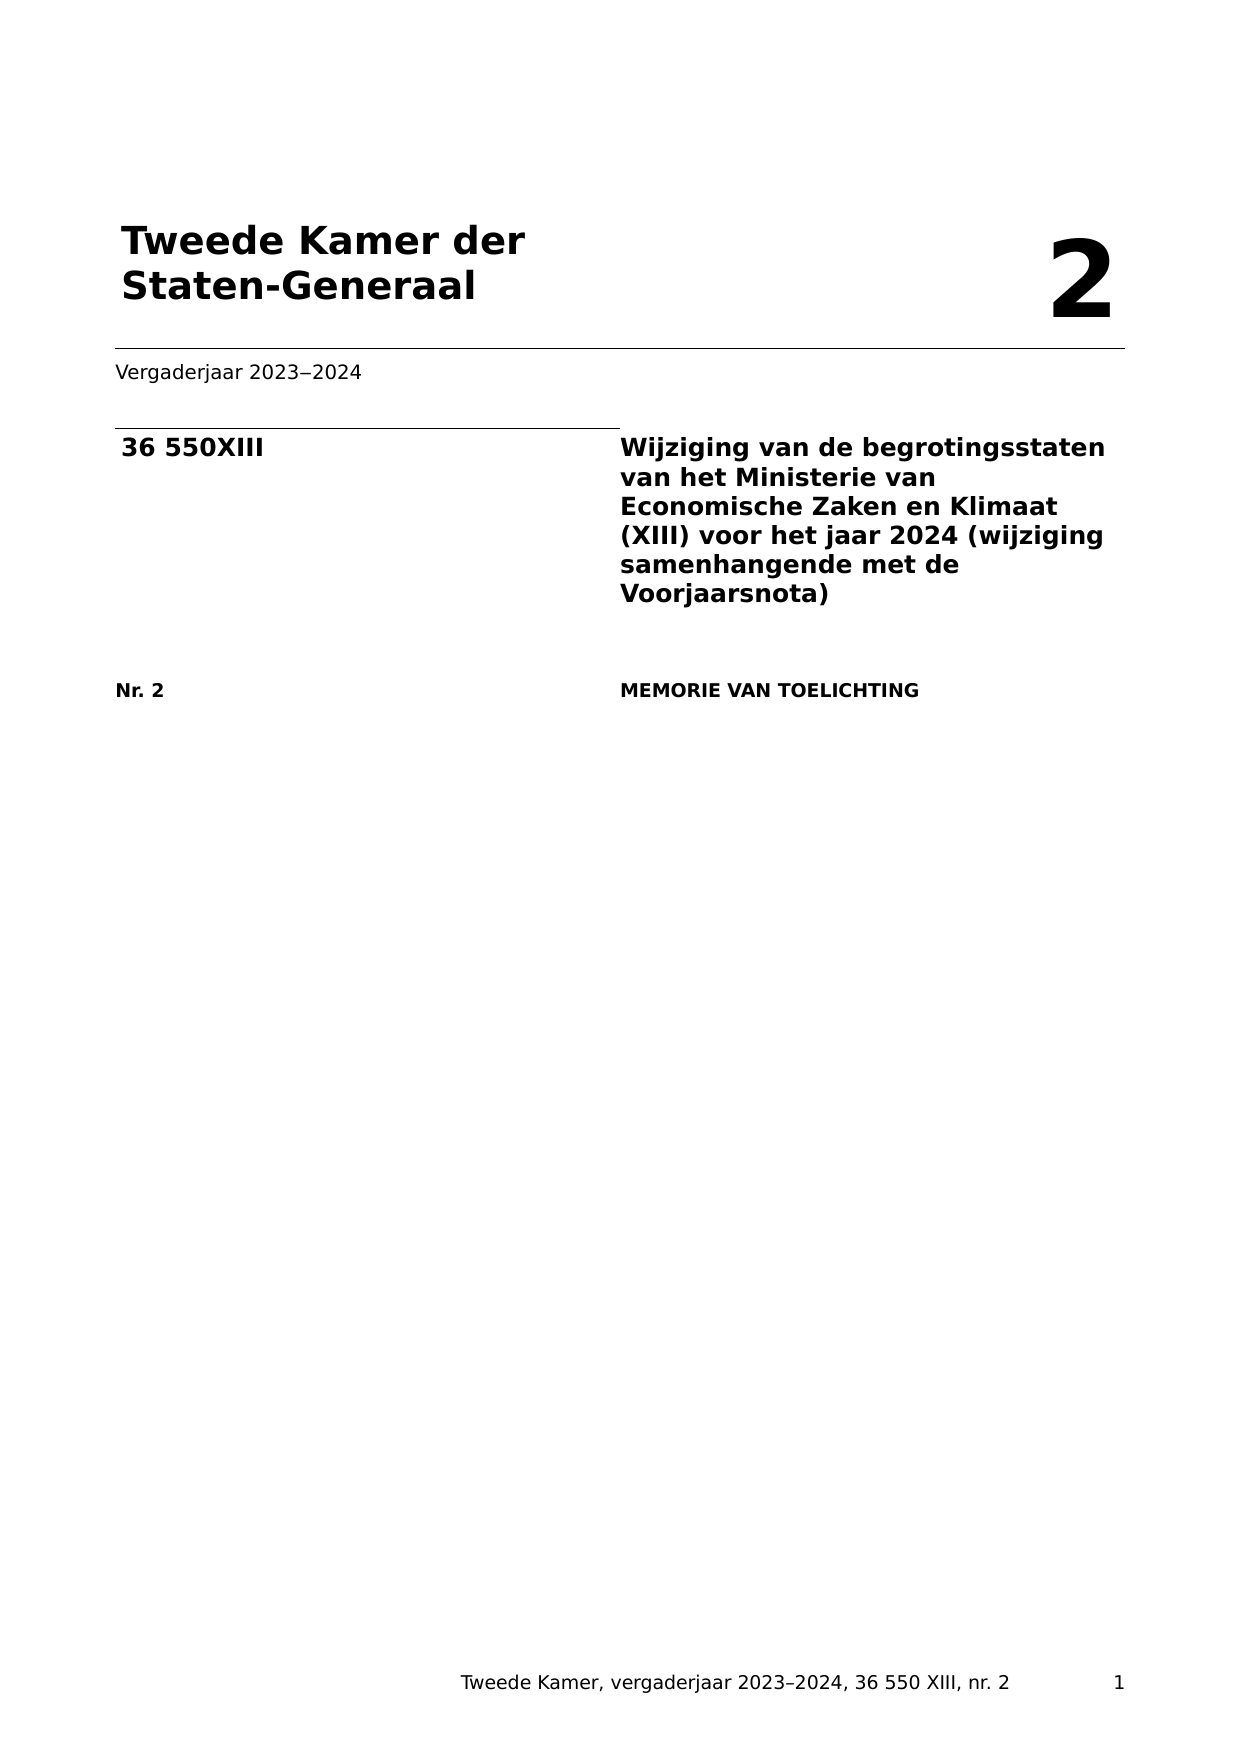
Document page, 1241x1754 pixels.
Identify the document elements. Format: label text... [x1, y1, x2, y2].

table_header 36 550XIII [115, 429, 620, 614]
table_cell Vergaderjaar 2023‒2024 [115, 349, 1125, 384]
table_header MEMORIE VAN TOELICHTING [620, 680, 1125, 724]
table_header Wijziging van de begrotingsstaten van het Ministerie van Economische Zaken en Klimaat (XIII) voor het jaar 2024 (wijziging samenhangende met de Voorjaarsnota) [620, 428, 1125, 614]
table_header Nr. 2 [115, 680, 620, 724]
table_header Tweede Kamer der Staten-Generaal [115, 213, 620, 348]
table_header 2 [620, 213, 1125, 348]
